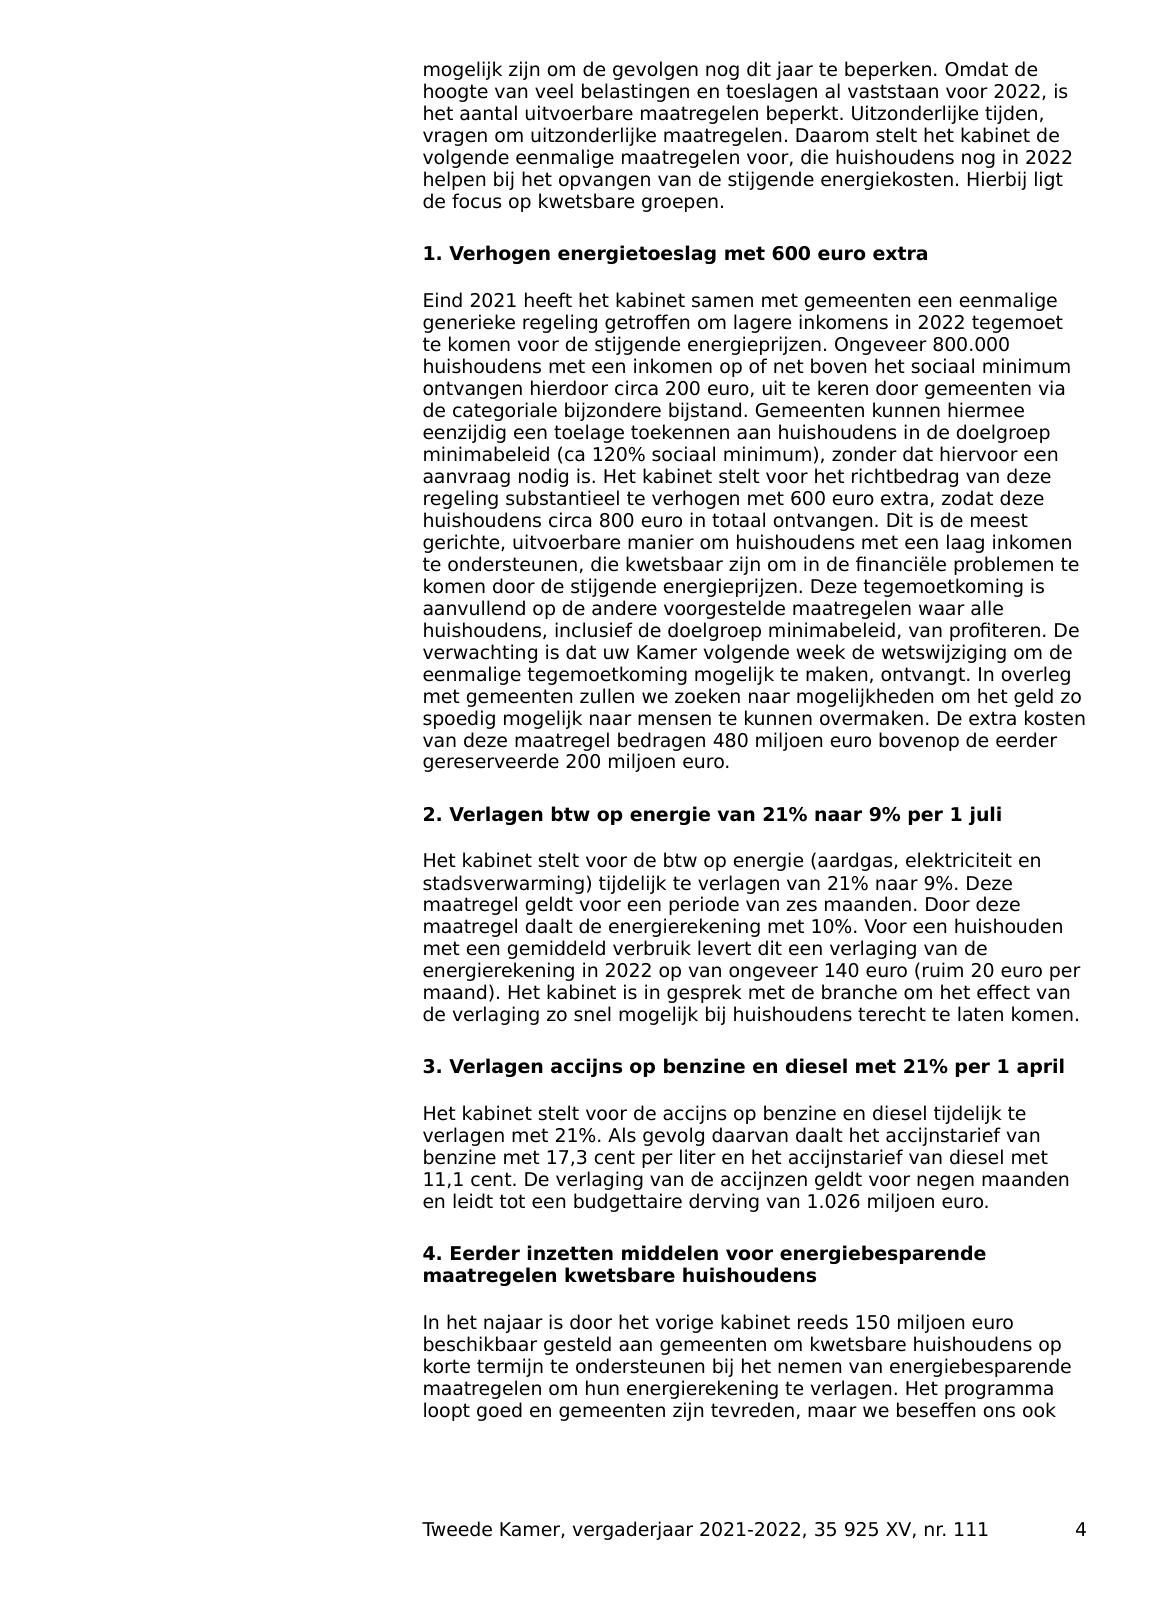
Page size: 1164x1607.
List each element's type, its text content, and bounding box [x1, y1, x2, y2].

subtitle 2. Verlagen btw op energie van 21% naar 9% per 1 juli [422, 803, 1087, 825]
text Eind 2021 heeft het kabinet samen met gemeenten een eenmalige generieke regeling getroffen om lagere inkomens in 2022 tegemoet te komen voor de stijgende energieprijzen. Ongeveer 800.000 huishoudens met een inkomen op of net boven het sociaal minimum ontvangen hierdoor circa 200 euro, uit te keren door gemeenten via de categoriale bijzondere bijstand. Gemeenten kunnen hiermee eenzijdig een toelage toekennen aan huishoudens in de doelgroep minimabeleid (ca 120% sociaal minimum), zonder dat hiervoor een aanvraag nodig is. Het kabinet stelt voor het richtbedrag van deze regeling substantieel te verhogen met 600 euro extra, zodat deze huishoudens circa 800 euro in totaal ontvangen. Dit is de meest gerichte, uitvoerbare manier om huishoudens met een laag inkomen te ondersteunen, die kwetsbaar zijn om in de financiële problemen te komen door de stijgende energieprijzen. Deze tegemoetkoming is aanvullend op de andere voorgestelde maatregelen waar alle huishoudens, inclusief de doelgroep minimabeleid, van profiteren. De verwachting is dat uw Kamer volgende week de wetswijziging om de eenmalige tegemoetkoming mogelijk te maken, ontvangt. In overleg met gemeenten zullen we zoeken naar mogelijkheden om het geld zo spoedig mogelijk naar mensen te kunnen overmaken. De extra kosten van deze maatregel bedragen 480 miljoen euro bovenop de eerder gereserveerde 200 miljoen euro. [422, 290, 1087, 773]
text Het kabinet stelt voor de accijns op benzine en diesel tijdelijk te verlagen met 21%. Als gevolg daarvan daalt het accijnstarief van benzine met 17,3 cent per liter en het accijnstarief van diesel met 11,1 cent. De verlaging van de accijnzen geldt voor negen maanden en leidt tot een budgettaire derving van 1.026 miljoen euro. [422, 1103, 1087, 1213]
subtitle 1. Verhogen energietoeslag met 600 euro extra [422, 243, 1087, 265]
text Het kabinet stelt voor de btw op energie (aardgas, elektriciteit en stadsverwarming) tijdelijk te verlagen van 21% naar 9%. Deze maatregel geldt voor een periode van zes maanden. Door deze maatregel daalt de energierekening met 10%. Voor een huishouden met een gemiddeld verbruik levert dit een verlaging van de energierekening in 2022 op van ongeveer 140 euro (ruim 20 euro per maand). Het kabinet is in gesprek met de branche om het effect van de verlaging zo snel mogelijk bij huishoudens terecht te laten komen. [422, 850, 1087, 1026]
subtitle 3. Verlagen accijns op benzine en diesel met 21% per 1 april [422, 1056, 1087, 1078]
text In het najaar is door het vorige kabinet reeds 150 miljoen euro beschikbaar gesteld aan gemeenten om kwetsbare huishoudens op korte termijn te ondersteunen bij het nemen van energiebesparende maatregelen om hun energierekening te verlagen. Het programma loopt goed en gemeenten zijn tevreden, maar we beseffen ons ook [422, 1312, 1087, 1422]
subtitle 4. Eerder inzetten middelen voor energiebesparende maatregelen kwetsbare huishoudens [422, 1243, 1087, 1287]
text mogelijk zijn om de gevolgen nog dit jaar te beperken. Omdat de hoogte van veel belastingen en toeslagen al vaststaan voor 2022, is het aantal uitvoerbare maatregelen beperkt. Uitzonderlijke tijden, vragen om uitzonderlijke maatregelen. Daarom stelt het kabinet de volgende eenmalige maatregelen voor, die huishoudens nog in 2022 helpen bij het opvangen van de stijgende energiekosten. Hierbij ligt de focus op kwetsbare groepen. [422, 59, 1087, 213]
